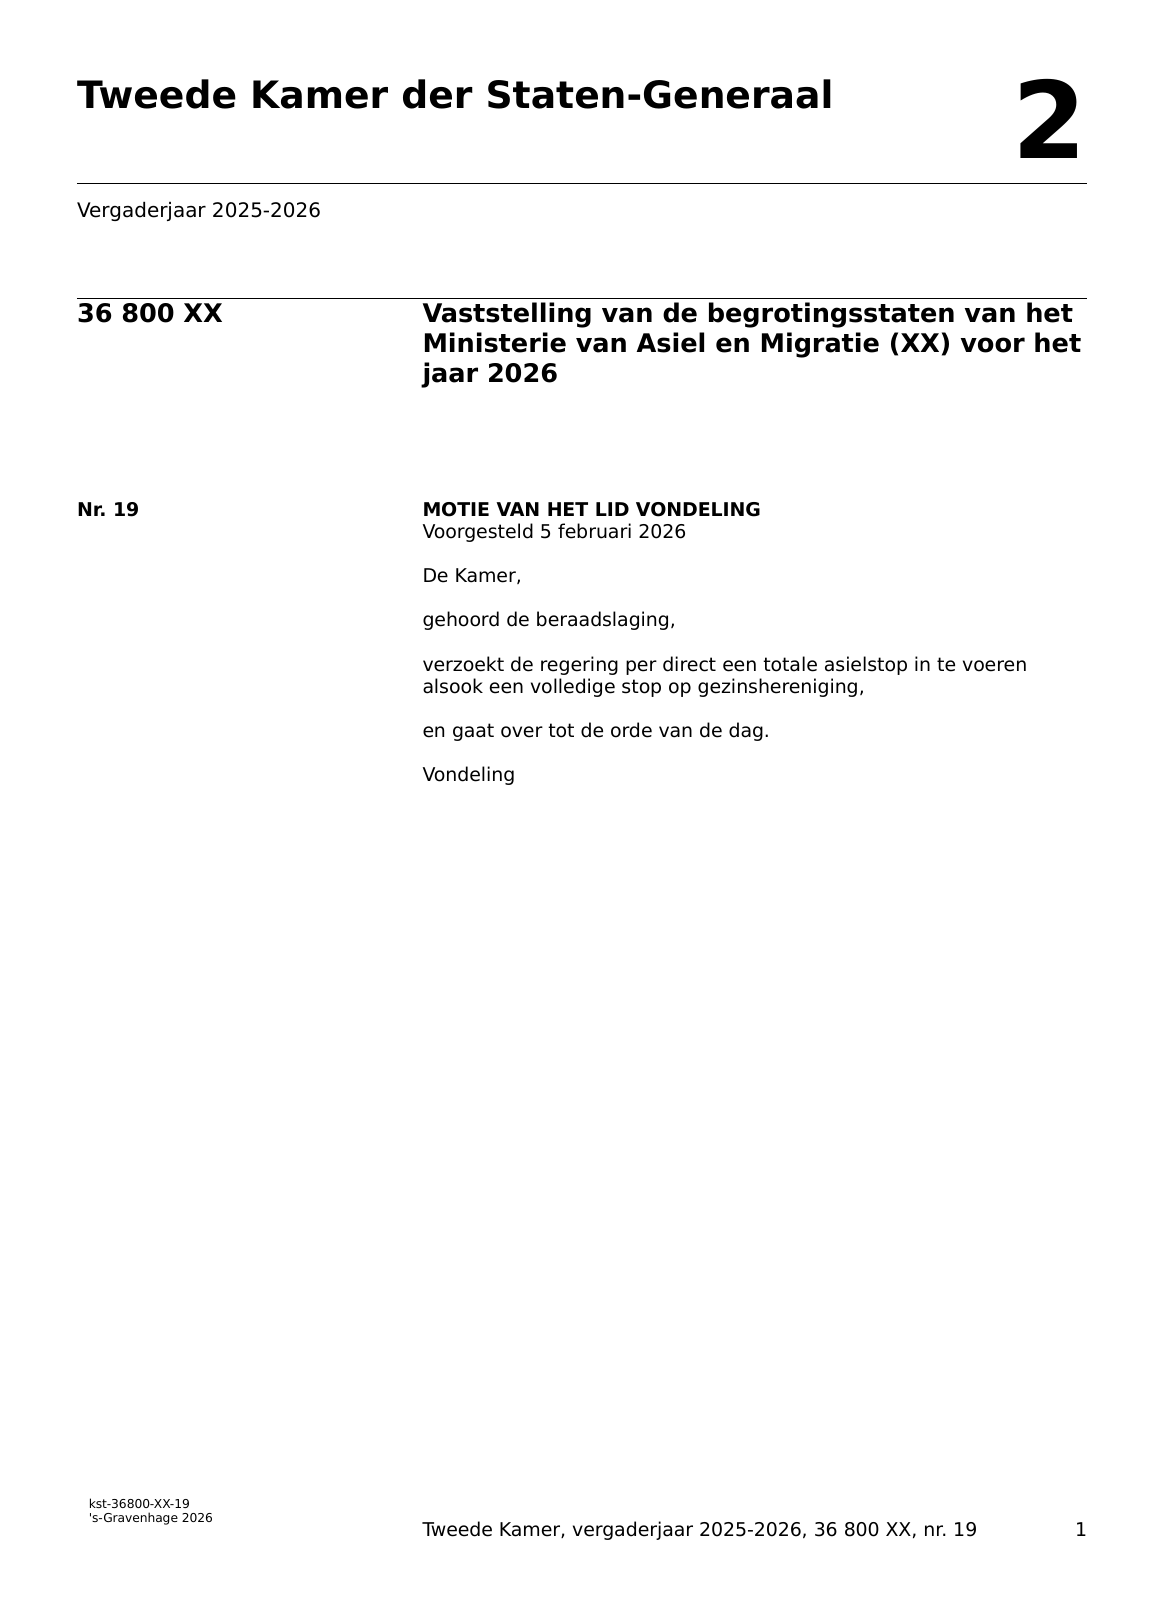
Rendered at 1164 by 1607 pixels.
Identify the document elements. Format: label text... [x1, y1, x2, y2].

text verzoekt de regering per direct een totale asielstop in te voeren alsook een volledige stop op gezinshereniging, [422, 653, 1087, 697]
table_header 2 [886, 59, 1087, 183]
text Vondeling [422, 764, 1087, 786]
table_header Tweede Kamer der Staten-Generaal [77, 59, 886, 183]
text Voorgesteld 5 februari 2026 [422, 521, 1087, 543]
table_cell Vergaderjaar 2025-2026 [77, 184, 1087, 298]
text en gaat over tot de orde van de dag. [422, 720, 1087, 742]
text 's-Gravenhage 2026 [88, 1511, 323, 1525]
text kst-36800-XX-19 [88, 1497, 323, 1511]
text gehoord de beraadslaging, [422, 609, 1087, 631]
subtitle 36 800 XX Vaststelling van de begrotingsstaten van het Ministerie van Asiel en Migratie (XX) voor het jaar 2026 [77, 299, 1087, 388]
subtitle Nr. 19 MOTIE VAN HET LID VONDELING [77, 499, 1087, 521]
text De Kamer, [422, 565, 1087, 587]
